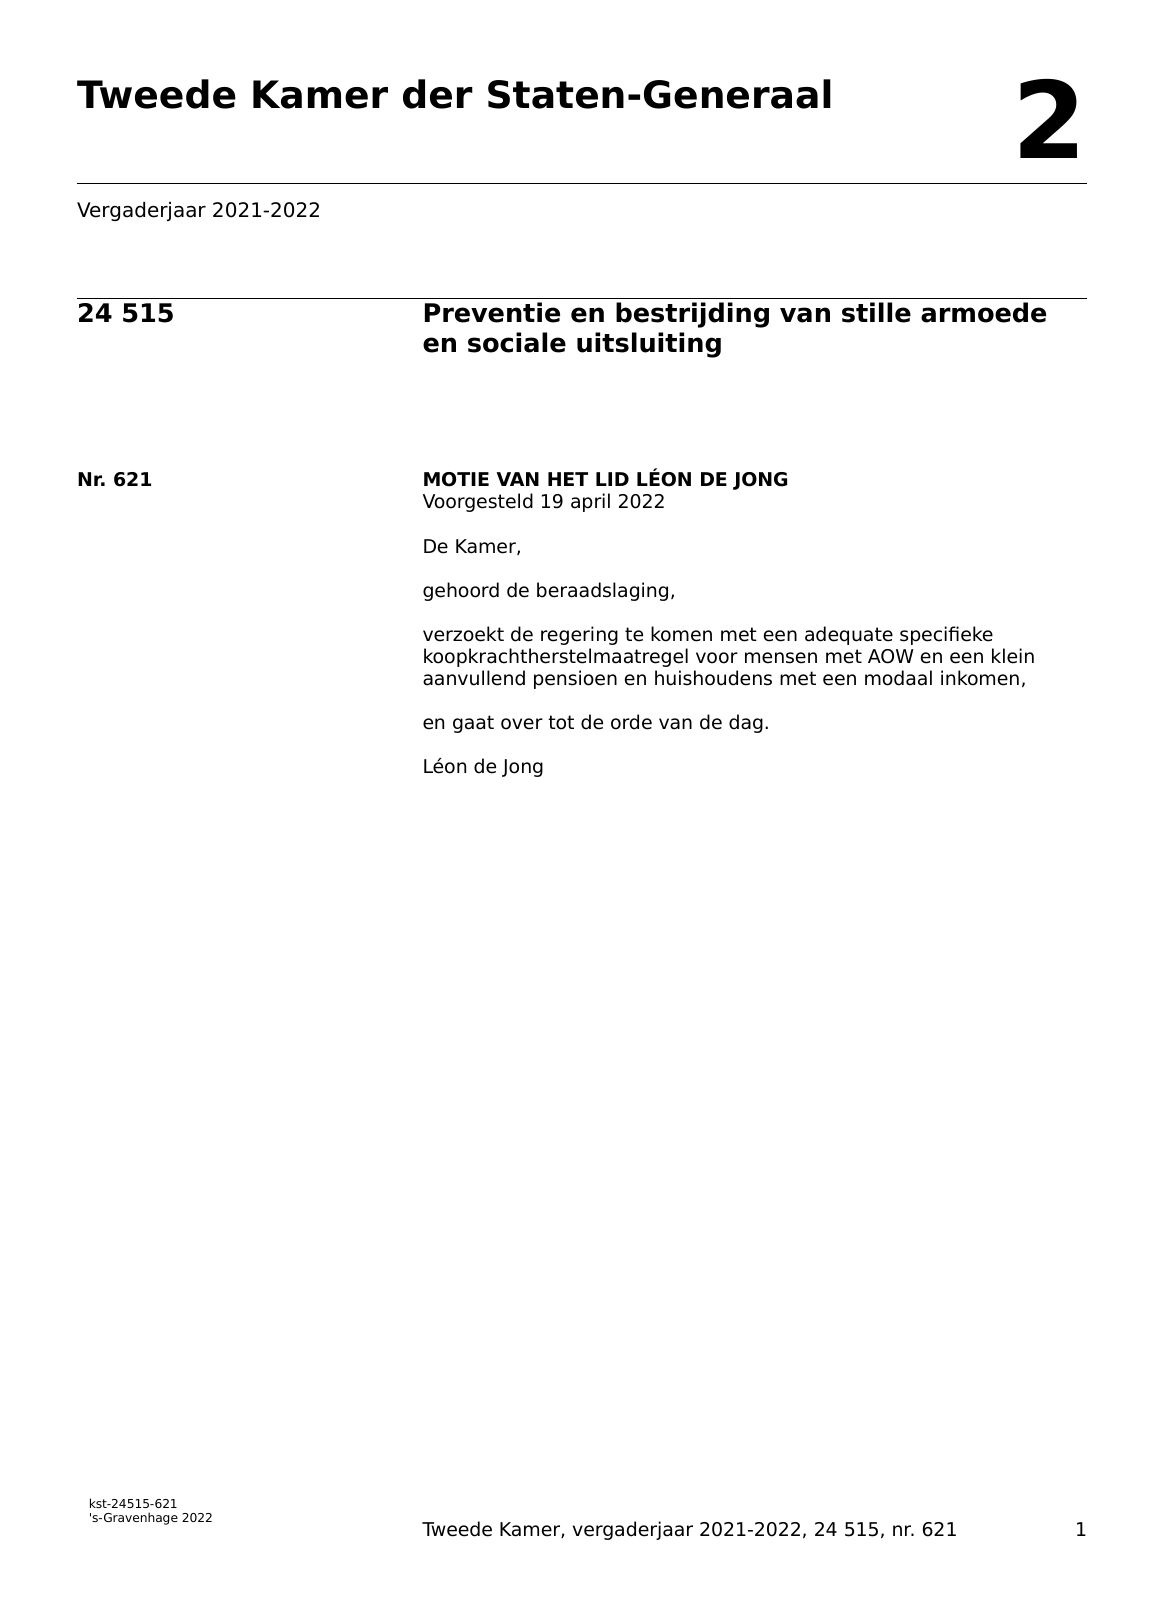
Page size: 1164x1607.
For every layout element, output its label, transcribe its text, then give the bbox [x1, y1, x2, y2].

text gehoord de beraadslaging, [422, 580, 1087, 602]
text en gaat over tot de orde van de dag. [422, 712, 1087, 734]
text verzoekt de regering te komen met een adequate specifieke koopkrachtherstelmaatregel voor mensen met AOW en een klein aanvullend pensioen en huishoudens met een modaal inkomen, [422, 624, 1087, 690]
table_header Tweede Kamer der Staten-Generaal [77, 59, 886, 183]
text kst-24515-621 [88, 1497, 323, 1511]
subtitle 24 515 Preventie en bestrijding van stille armoede en sociale uitsluiting [77, 299, 1087, 358]
text 's-Gravenhage 2022 [88, 1511, 323, 1525]
text Voorgesteld 19 april 2022 [422, 491, 1087, 513]
text De Kamer, [422, 536, 1087, 557]
subtitle Nr. 621 MOTIE VAN HET LID LÉON DE JONG [77, 469, 1087, 491]
table_cell Vergaderjaar 2021-2022 [77, 184, 1087, 298]
text Léon de Jong [422, 756, 1087, 778]
table_header 2 [886, 59, 1087, 183]
